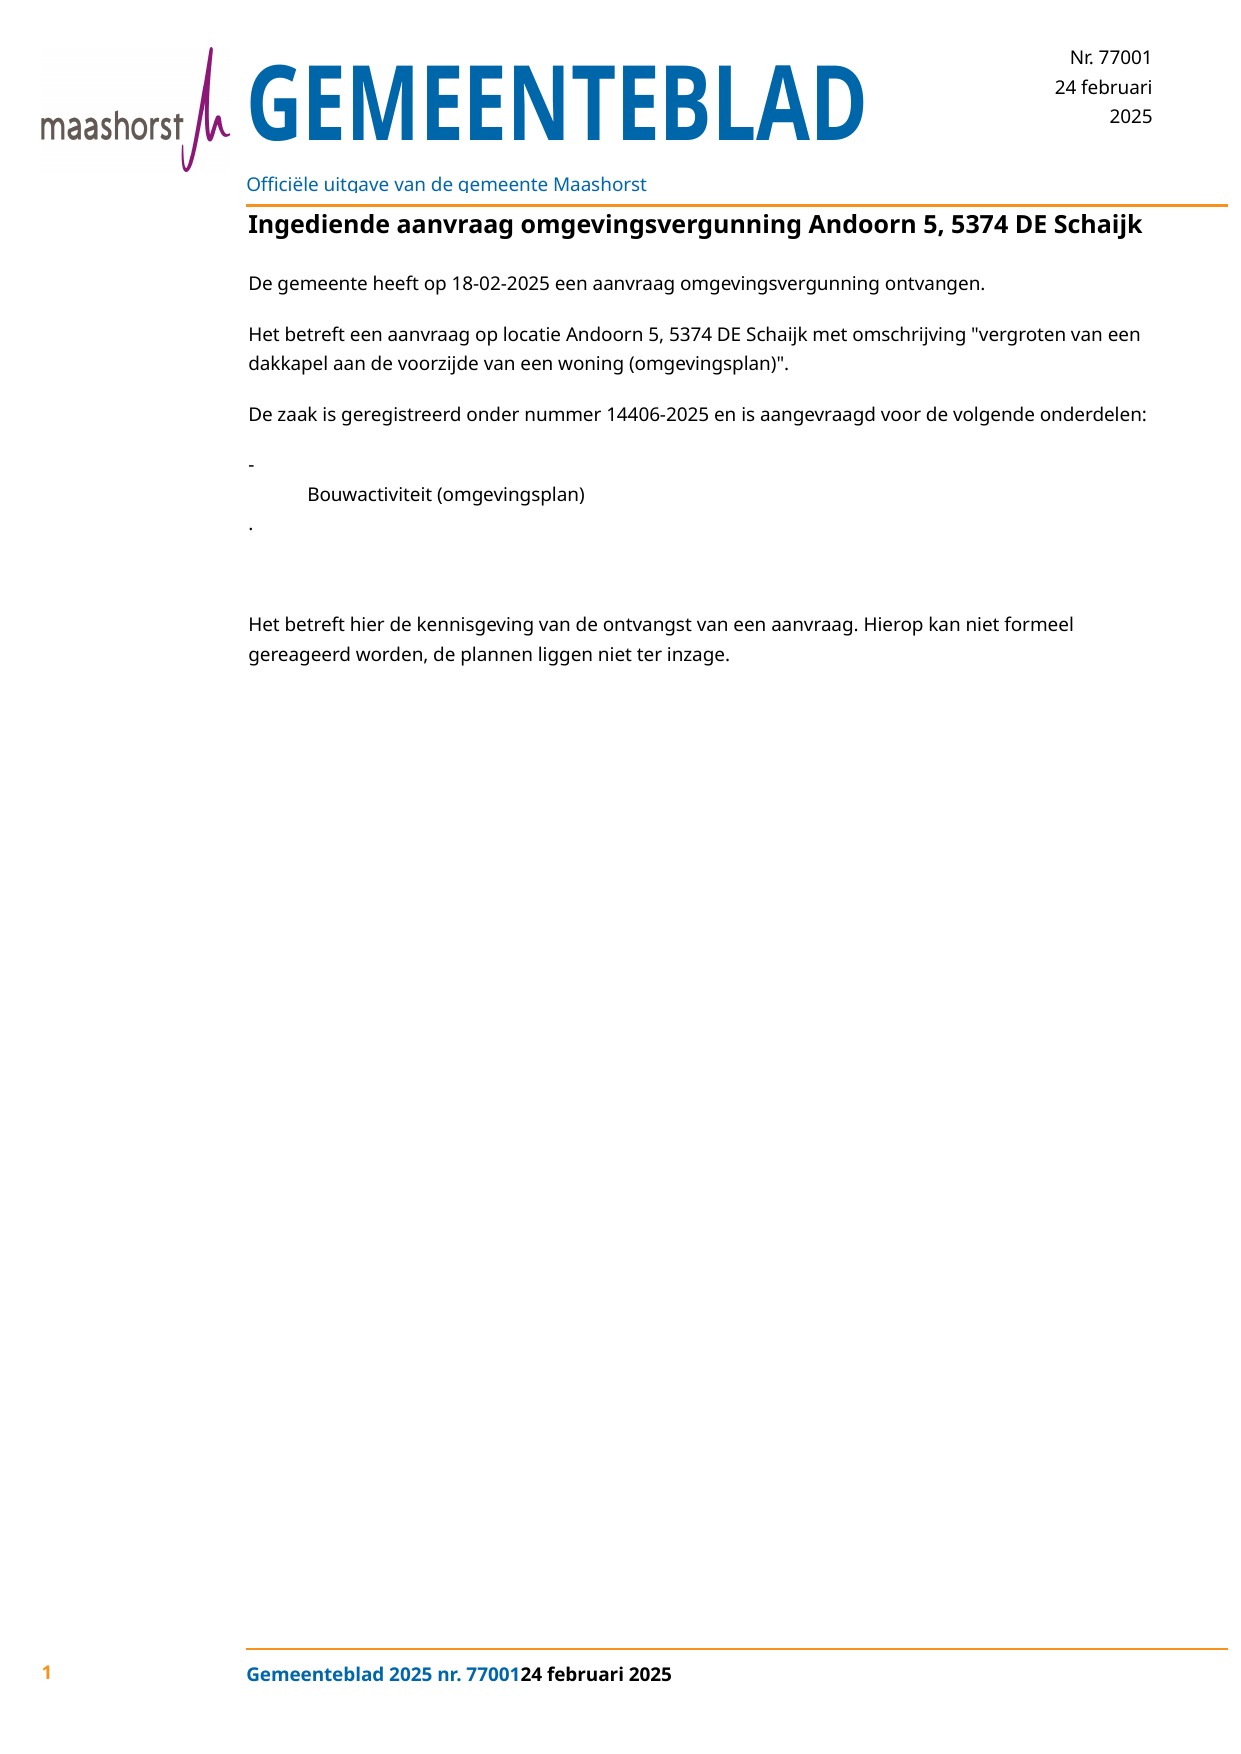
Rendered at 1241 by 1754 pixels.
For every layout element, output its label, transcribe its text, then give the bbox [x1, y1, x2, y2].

list Bouwactiviteit (omgevingsplan) [248, 481, 1152, 506]
text Het betreft hier de kennisgeving van de ontvangst van een aanvraag. Hierop kan niet formeel gereageerd worden, de plannen liggen niet ter inzage. [248, 611, 1152, 666]
text . [248, 510, 1152, 536]
text Het betreft een aanvraag op locatie Andoorn 5, 5374 DE Schaijk met omschrijving "vergroten van een dakkapel aan de voorzijde van een woning (omgevingsplan)". [248, 321, 1152, 376]
text Ingediende aanvraag omgevingsvergunning Andoorn 5, 5374 DE Schaijk [248, 207, 1152, 241]
text De gemeente heeft op 18-02-2025 een aanvraag omgevingsvergunning ontvangen. [248, 270, 1152, 296]
text De zaak is geregistreerd onder nummer 14406-2025 en is aangevraagd voor de volgende onderdelen: [248, 401, 1152, 426]
picture [41, 47, 231, 172]
